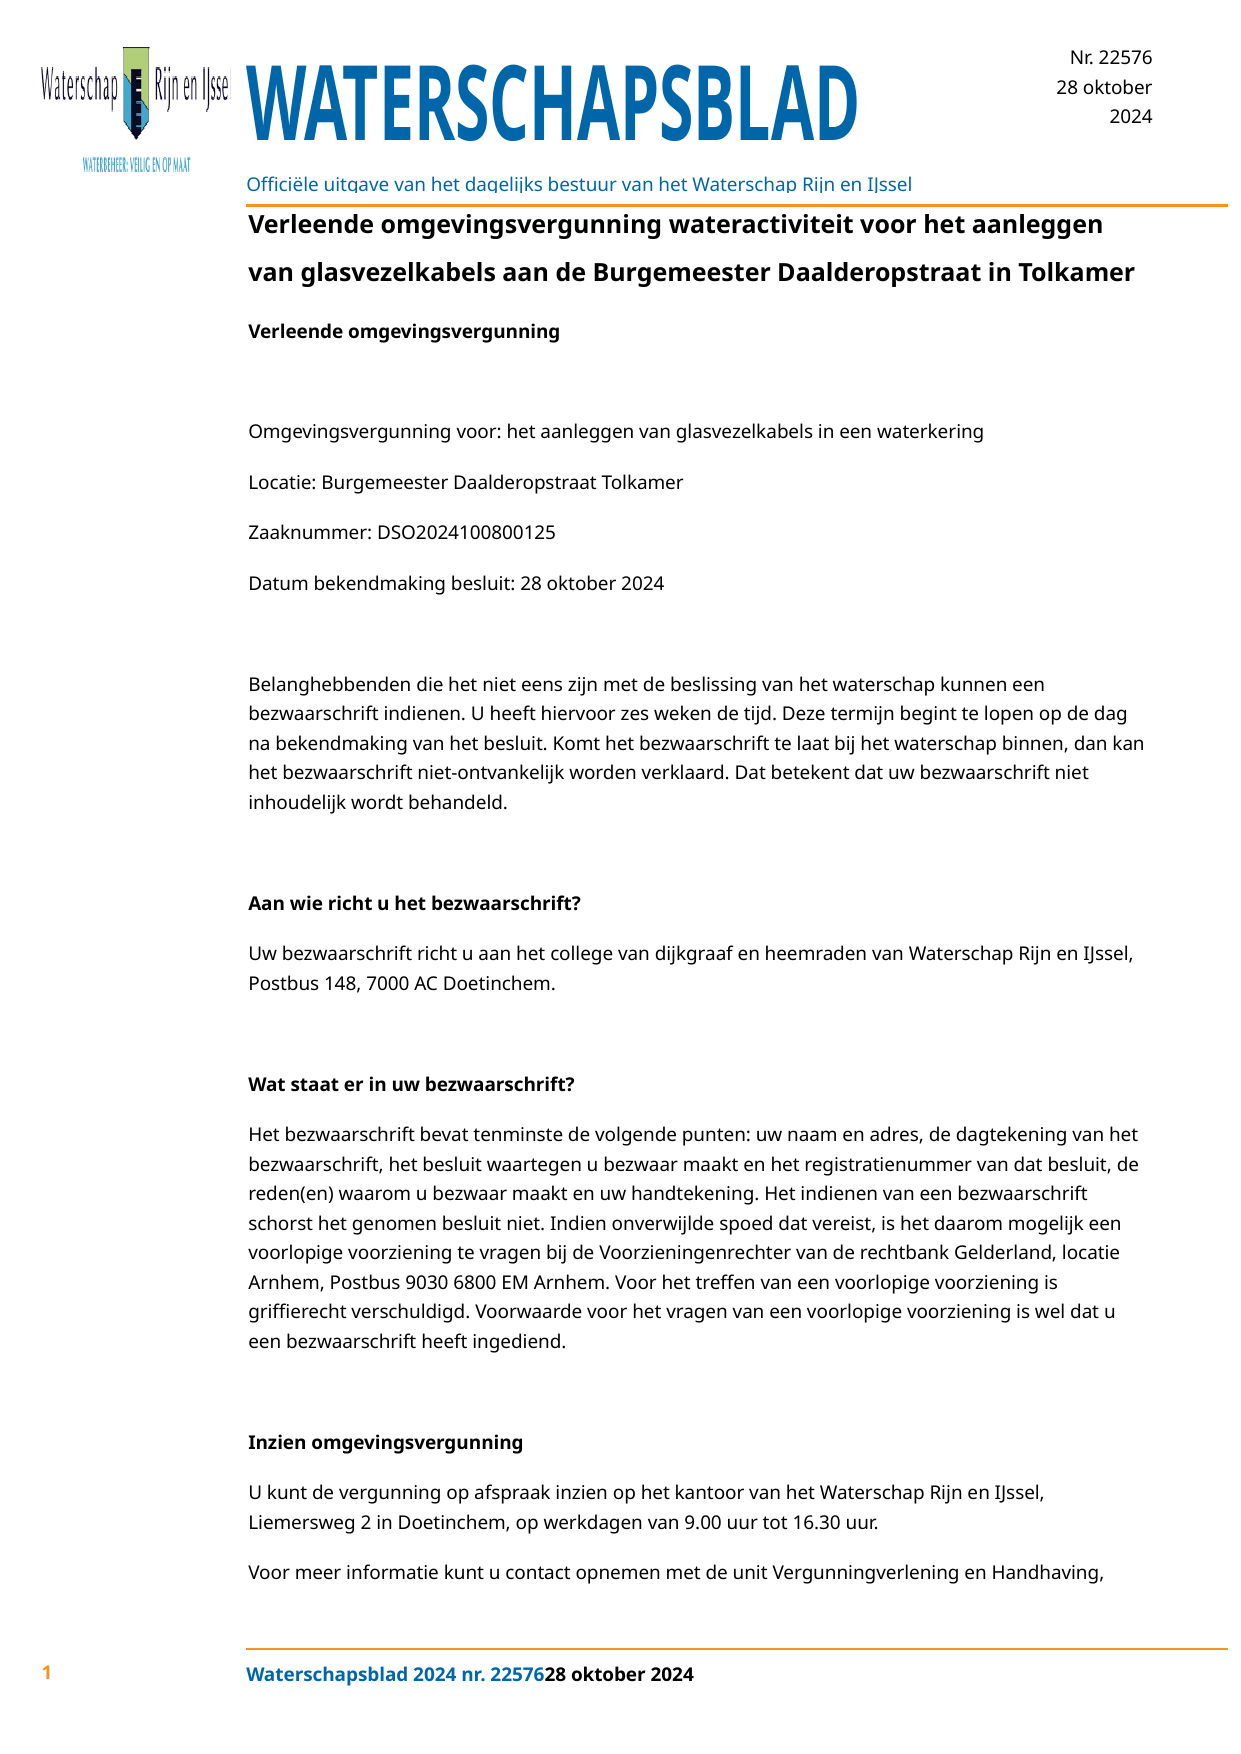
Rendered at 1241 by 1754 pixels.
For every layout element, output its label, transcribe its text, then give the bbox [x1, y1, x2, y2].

picture [41, 47, 231, 172]
text Wat staat er in uw bezwaarschrift? [248, 1071, 1152, 1097]
text U kunt de vergunning op afspraak inzien op het kantoor van het Waterschap Rijn en IJssel, Liemersweg 2 in Doetinchem, op werkdagen van 9.00 uur tot 16.30 uur. [248, 1479, 1152, 1535]
text Verleende omgevingsvergunning [248, 318, 1152, 344]
text Verleende omgevingsvergunning wateractiviteit voor het aanleggen van glasvezelkabels aan de Burgemeester Daalderopstraat in Tolkamer [248, 207, 1152, 288]
text Zaaknummer: DSO2024100800125 [248, 519, 1152, 545]
text Omgevingsvergunning voor: het aanleggen van glasvezelkabels in een waterkering [248, 419, 1152, 444]
text Voor meer informatie kunt u contact opnemen met de unit Vergunningverlening en Handhaving, [248, 1559, 1152, 1585]
text Het bezwaarschrift bevat tenminste de volgende punten: uw naam en adres, de dagtekening van het bezwaarschrift, het besluit waartegen u bezwaar maakt en het registratienummer van dat besluit, de reden(en) waarom u bezwaar maakt en uw handtekening. Het indienen van een bezwaarschrift schorst het genomen besluit niet. Indien onverwijlde spoed dat vereist, is het daarom mogelijk een voorlopige voorziening te vragen bij de Voorzieningenrechter van de rechtbank Gelderland, locatie Arnhem, Postbus 9030 6800 EM Arnhem. Voor het treffen van een voorlopige voorziening is griffierecht verschuldigd. Voorwaarde voor het vragen van een voorlopige voorziening is wel dat u een bezwaarschrift heeft ingediend. [248, 1121, 1152, 1354]
text Datum bekendmaking besluit: 28 oktober 2024 [248, 570, 1152, 596]
text Locatie: Burgemeester Daalderopstraat Tolkamer [248, 469, 1152, 495]
text Belanghebbenden die het niet eens zijn met de beslissing van het waterschap kunnen een bezwaarschrift indienen. U heeft hiervoor zes weken de tijd. Deze termijn begint te lopen op de dag na bekendmaking van het besluit. Komt het bezwaarschrift te laat bij het waterschap binnen, dan kan het bezwaarschrift niet-ontvankelijk worden verklaard. Dat betekent dat uw bezwaarschrift niet inhoudelijk wordt behandeld. [248, 671, 1152, 815]
text Aan wie richt u het bezwaarschrift? [248, 890, 1152, 916]
text Uw bezwaarschrift richt u aan het college van dijkgraaf en heemraden van Waterschap Rijn en IJssel, Postbus 148, 7000 AC Doetinchem. [248, 940, 1152, 996]
text Inzien omgevingsvergunning [248, 1429, 1152, 1455]
